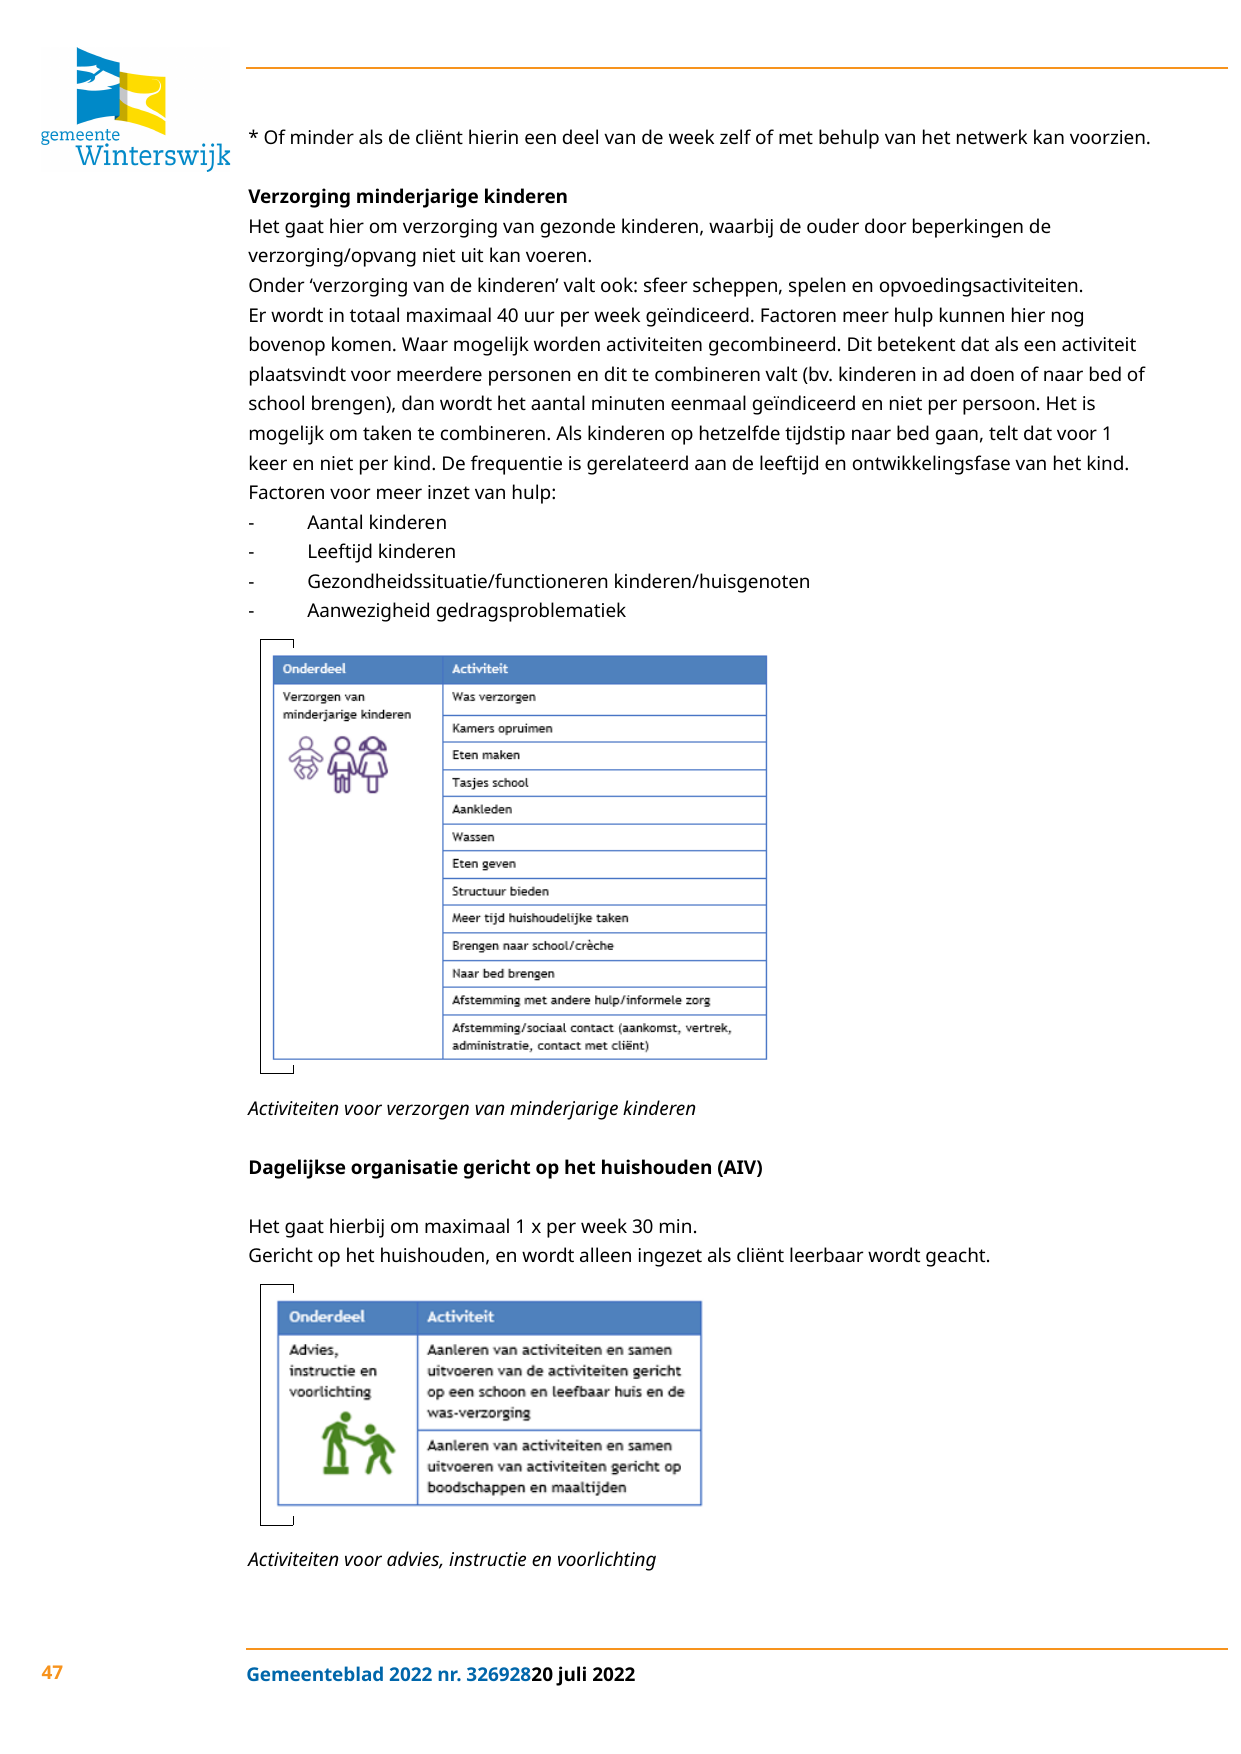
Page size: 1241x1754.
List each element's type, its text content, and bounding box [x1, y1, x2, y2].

picture [268, 1293, 712, 1516]
text Gericht op het huishouden, en wordt alleen ingezet als cliënt leerbaar wordt geacht. [248, 1243, 1152, 1268]
text Het gaat hier om verzorging van gezonde kinderen, waarbij de ouder door beperkingen de verzorging/opvang niet uit kan voeren. [248, 213, 1152, 268]
text Het gaat hierbij om maximaal 1 x per week 30 min. [248, 1213, 1152, 1239]
text Onder ‘verzorging van de kinderen’ valt ook: sfeer scheppen, spelen en opvoedingsactiviteiten. [248, 272, 1152, 298]
text Er wordt in totaal maximaal 40 uur per week geïndiceerd. Factoren meer hulp kunnen hier nog bovenop komen. Waar mogelijk worden activiteiten gecombineerd. Dit betekent dat als een activiteit plaatsvindt voor meerdere personen en dit te combineren valt (bv. kinderen in ad doen of naar bed of school brengen), dan wordt het aantal minuten eenmaal geïndiceerd en niet per persoon. Het is mogelijk om taken te combineren. Als kinderen op hetzelfde tijdstip naar bed gaan, telt dat voor 1 keer en niet per kind. De frequentie is gerelateerd aan de leeftijd en ontwikkelingsfase van het kind. [248, 302, 1152, 476]
text Verzorging minderjarige kinderen [248, 183, 1152, 209]
list Aanwezigheid gedragsproblematiek [248, 598, 1152, 623]
text Activiteiten voor verzorgen van minderjarige kinderen [248, 1095, 1152, 1121]
text * Of minder als de cliënt hierin een deel van de week zelf of met behulp van het netwerk kan voorzien. [248, 124, 1152, 150]
picture [268, 648, 771, 1065]
text Factoren voor meer inzet van hulp: [248, 479, 1152, 505]
list Leeftijd kinderen [248, 538, 1152, 564]
picture [41, 47, 231, 172]
list Gezondheidssituatie/functioneren kinderen/huisgenoten [248, 568, 1152, 594]
text Activiteiten voor advies, instructie en voorlichting [248, 1546, 1152, 1572]
picture [225, 153, 231, 162]
text Dagelijkse organisatie gericht op het huishouden (AIV) [248, 1154, 1152, 1180]
list Aantal kinderen [248, 509, 1152, 535]
